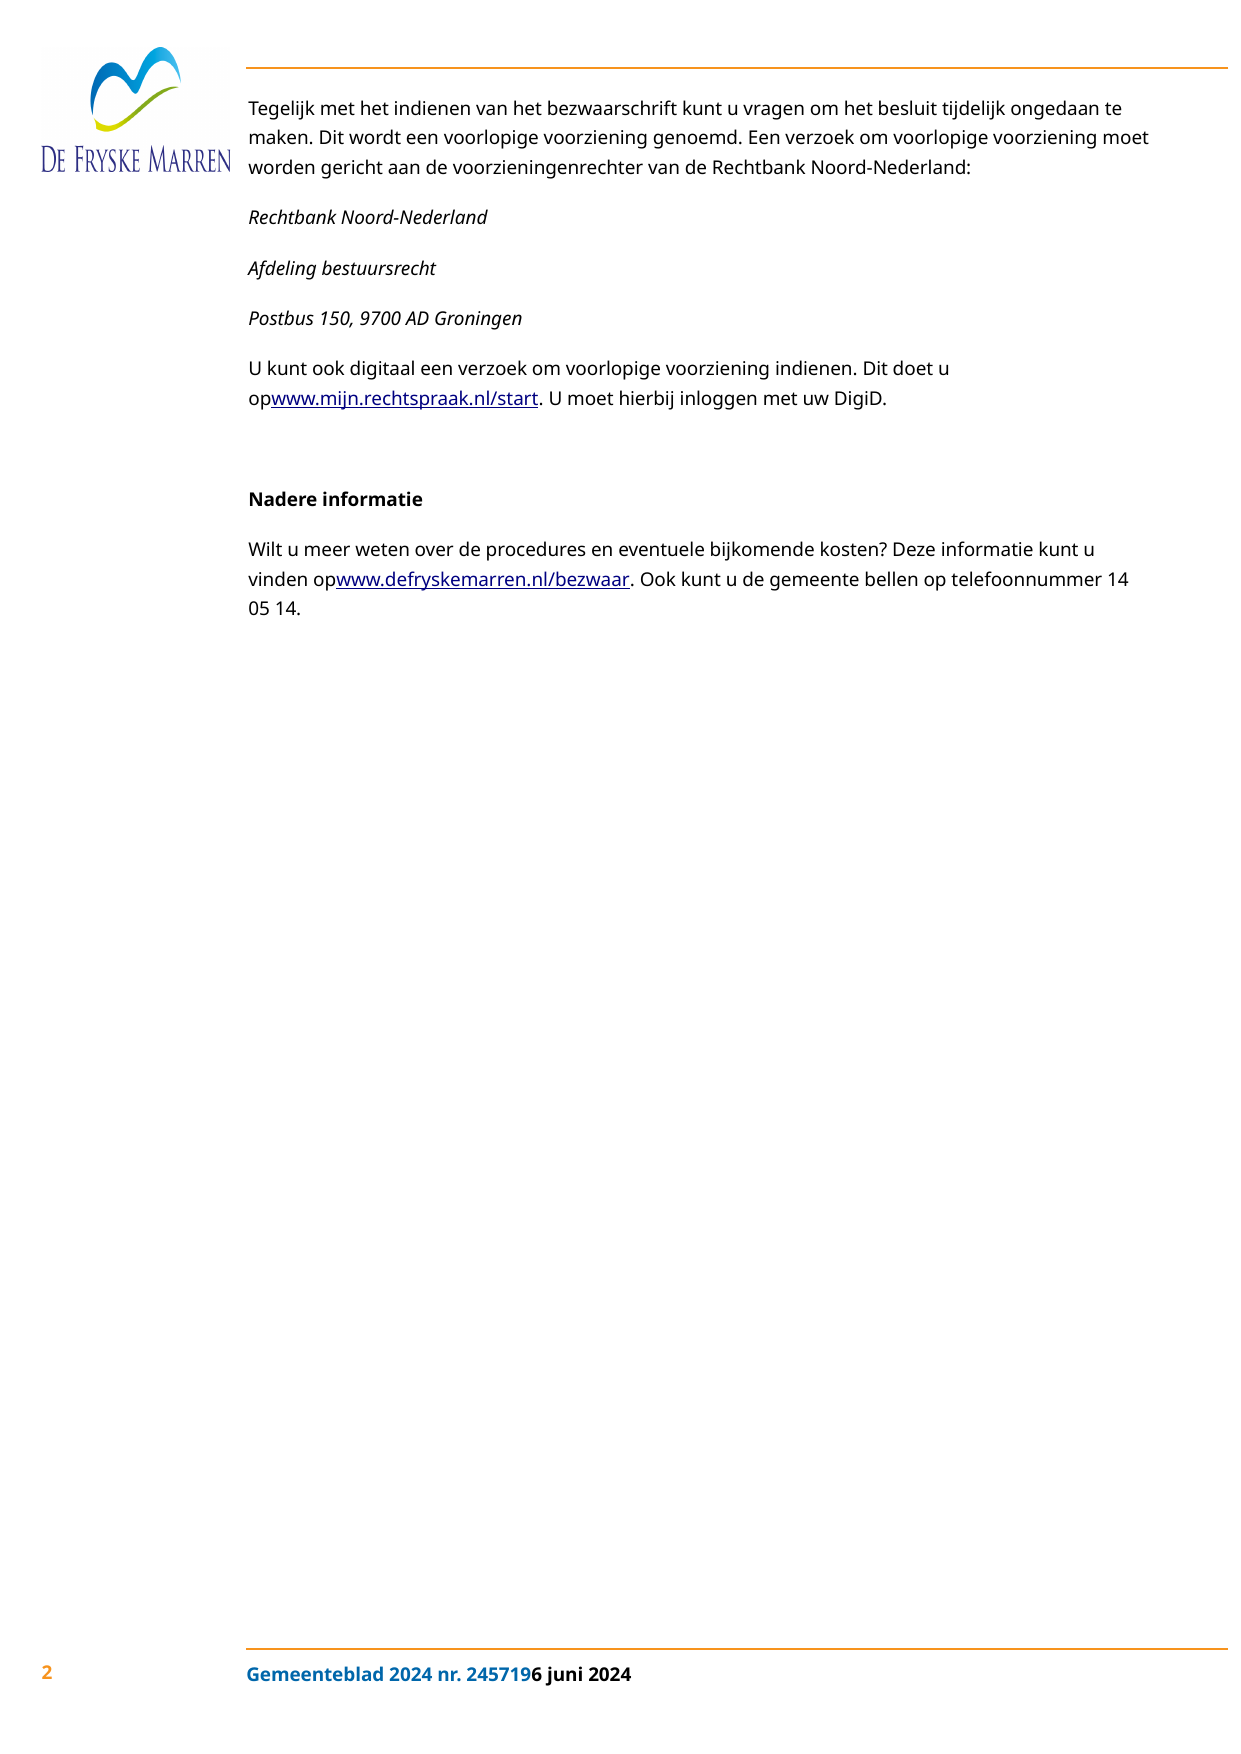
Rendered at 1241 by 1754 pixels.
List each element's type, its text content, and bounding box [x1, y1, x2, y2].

text Postbus 150, 9700 AD Groningen [248, 305, 1152, 331]
text Wilt u meer weten over de procedures en eventuele bijkomende kosten? Deze informatie kunt u vinden opwww.defryskemarren.nl/bezwaar. Ook kunt u de gemeente bellen op telefoonnummer 14 05 14. [248, 536, 1152, 621]
text U kunt ook digitaal een verzoek om voorlopige voorziening indienen. Dit doet u opwww.mijn.rechtspraak.nl/start. U moet hierbij inloggen met uw DigiD. [248, 356, 1152, 411]
text Afdeling bestuursrecht [248, 255, 1152, 281]
text Rechtbank Noord-Nederland [248, 204, 1152, 230]
text Tegelijk met het indienen van het bezwaarschrift kunt u vragen om het besluit tijdelijk ongedaan te maken. Dit wordt een voorlopige voorziening genoemd. Een verzoek om voorlopige voorziening moet worden gericht aan de voorzieningenrechter van de Rechtbank Noord-Nederland: [248, 95, 1152, 180]
picture [41, 47, 231, 172]
text Nadere informatie [248, 486, 1152, 512]
